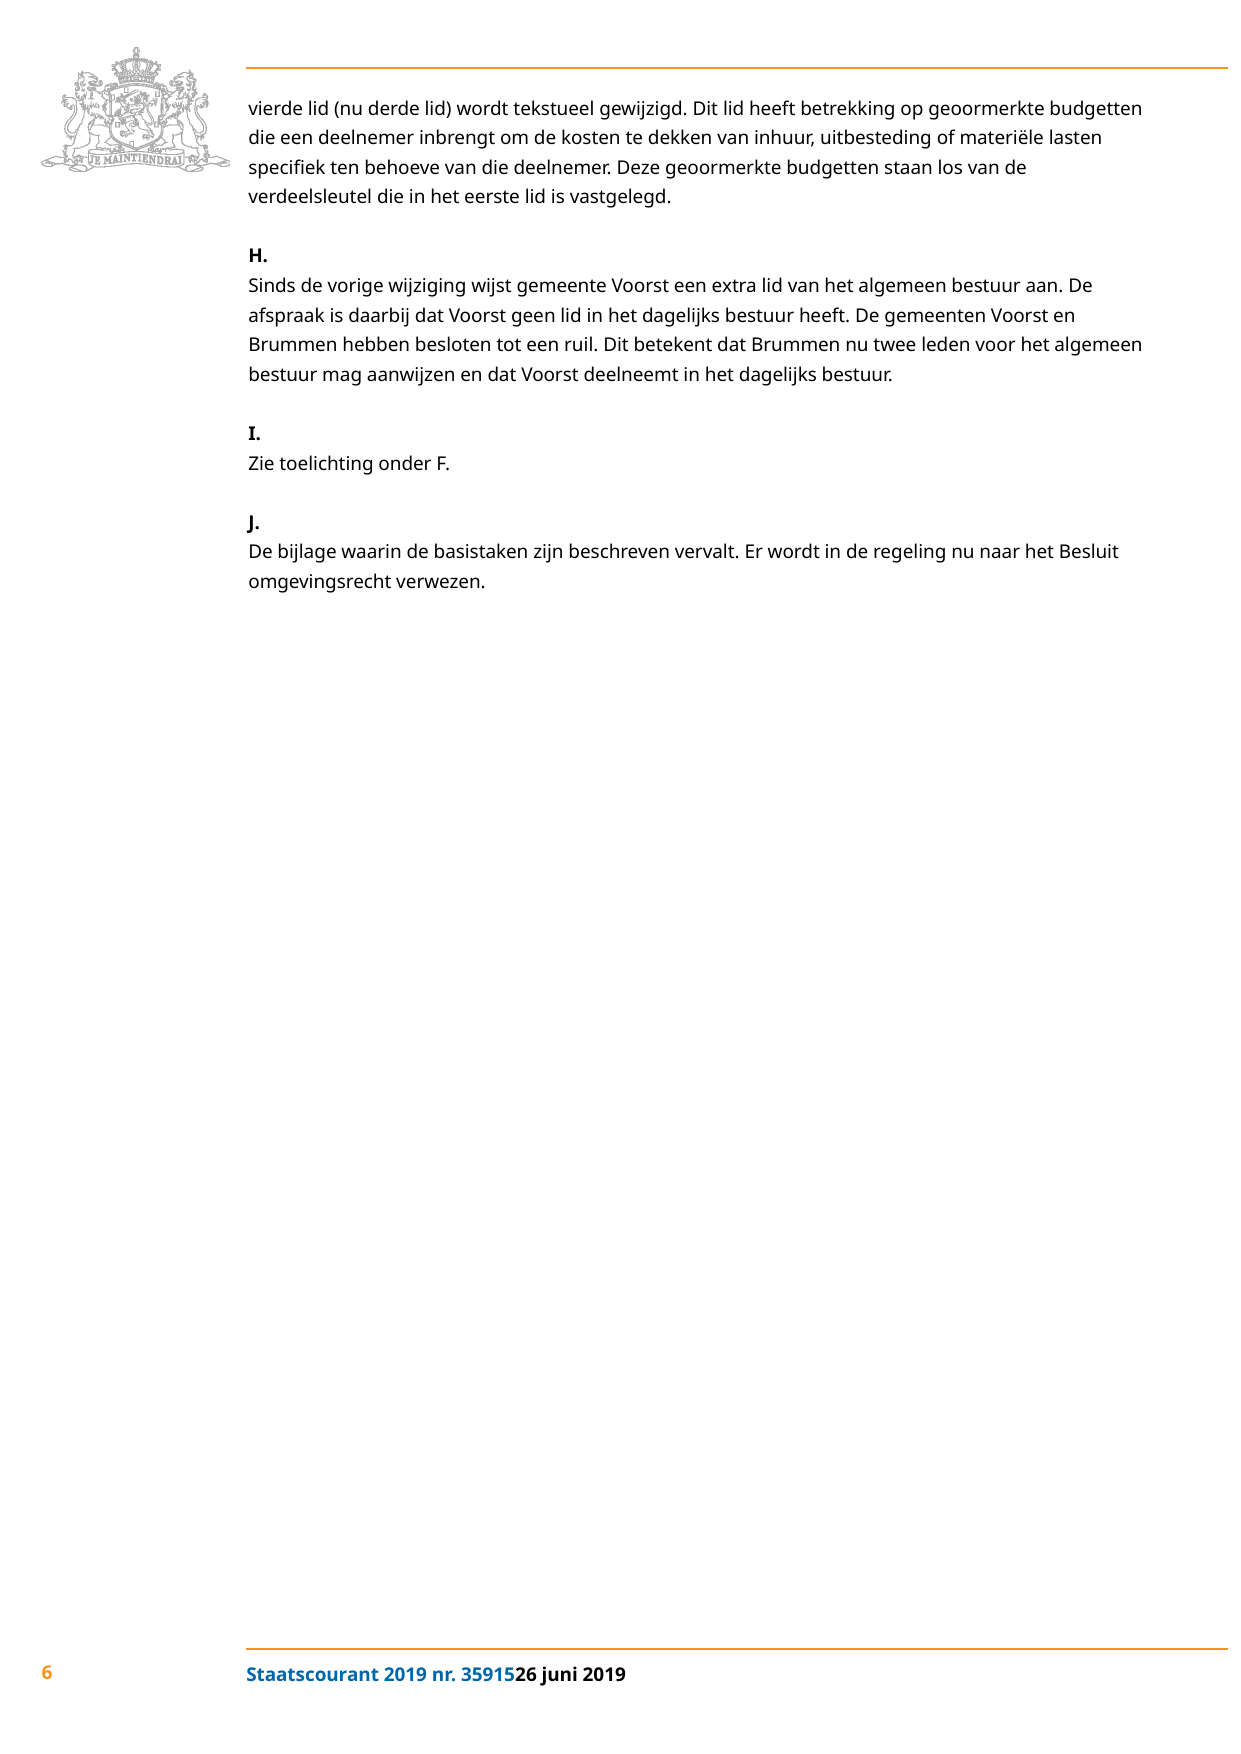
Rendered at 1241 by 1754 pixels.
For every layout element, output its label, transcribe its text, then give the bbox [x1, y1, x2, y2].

text vierde lid (nu derde lid) wordt tekstueel gewijzigd. Dit lid heeft betrekking op geoormerkte budgetten die een deelnemer inbrengt om de kosten te dekken van inhuur, uitbesteding of materiële lasten specifiek ten behoeve van die deelnemer. Deze geoormerkte budgetten staan los van de verdeelsleutel die in het eerste lid is vastgelegd. [248, 95, 1152, 209]
picture [41, 47, 231, 172]
text H. [248, 243, 1152, 268]
text J. [248, 509, 1152, 535]
text I. [248, 420, 1152, 446]
text Zie toelichting onder F. [248, 450, 1152, 476]
text De bijlage waarin de basistaken zijn beschreven vervalt. Er wordt in de regeling nu naar het Besluit omgevingsrecht verwezen. [248, 538, 1152, 594]
text Sinds de vorige wijziging wijst gemeente Voorst een extra lid van het algemeen bestuur aan. De afspraak is daarbij dat Voorst geen lid in het dagelijks bestuur heeft. De gemeenten Voorst en Brummen hebben besloten tot een ruil. Dit betekent dat Brummen nu twee leden voor het algemeen bestuur mag aanwijzen en dat Voorst deelneemt in het dagelijks bestuur. [248, 272, 1152, 387]
